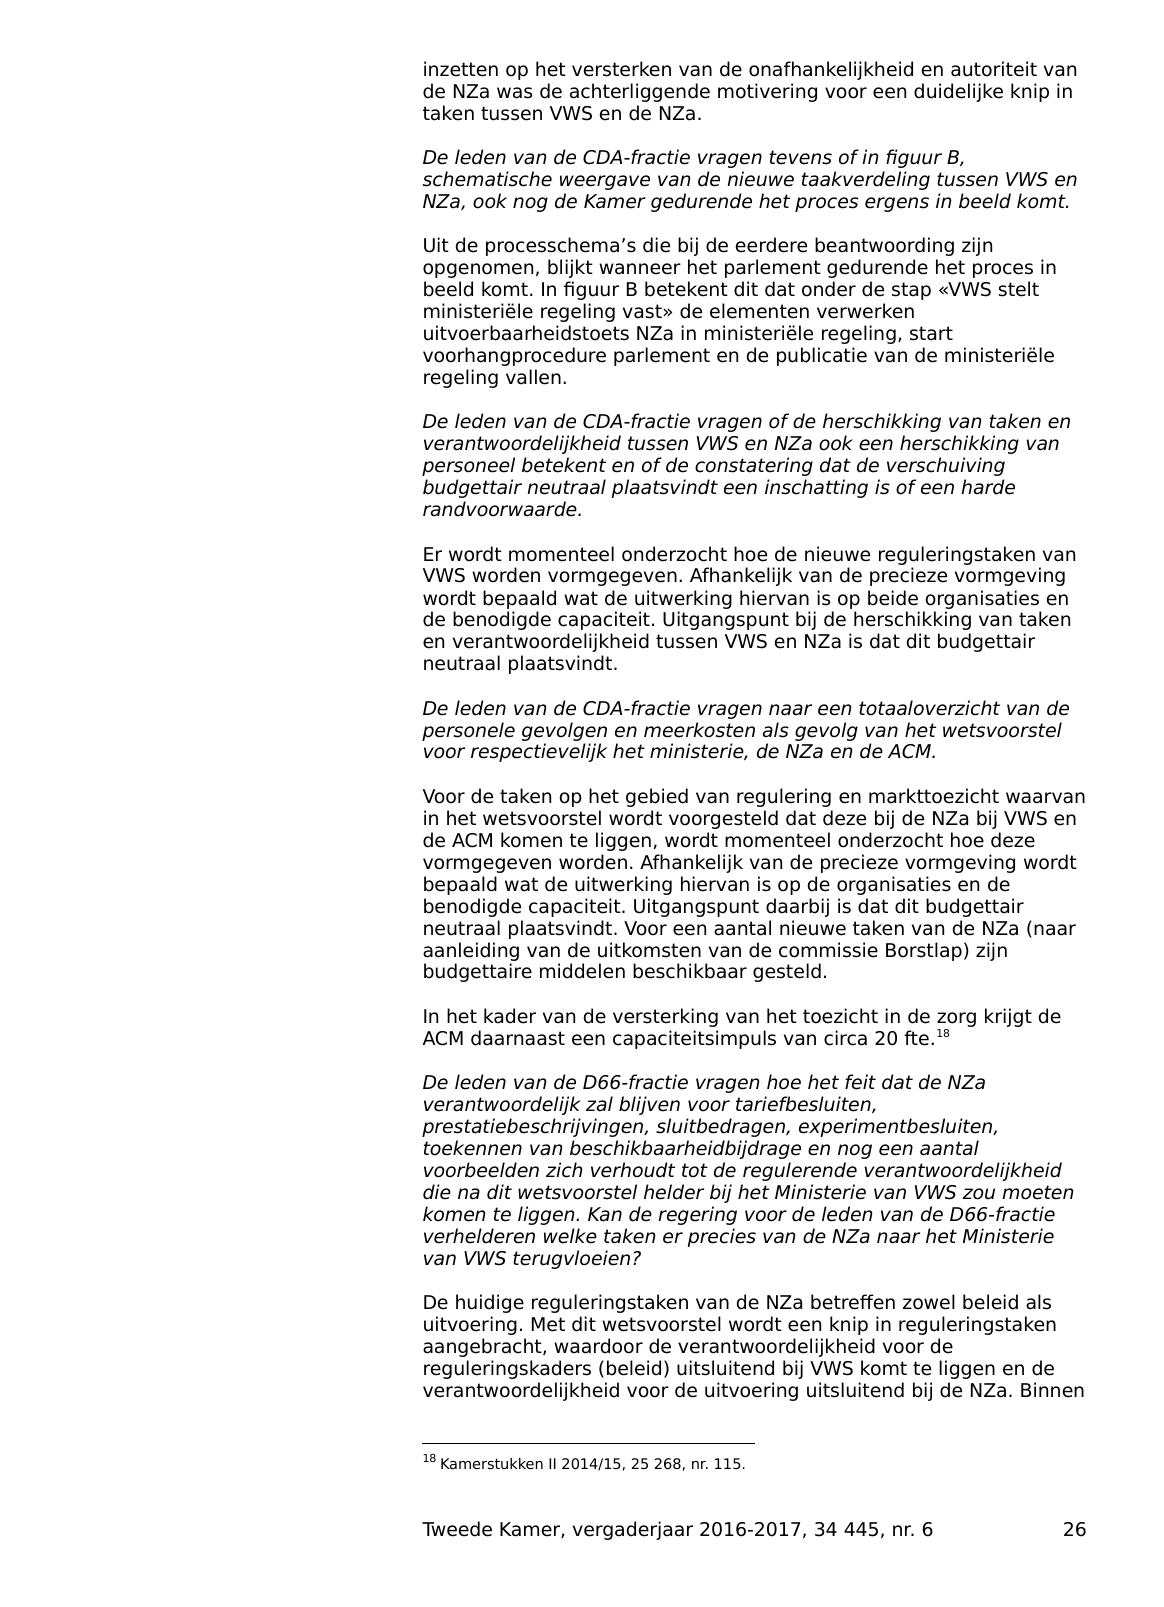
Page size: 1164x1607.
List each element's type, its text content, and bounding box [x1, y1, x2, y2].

text Uit de processchema’s die bij de eerdere beantwoording zijn opgenomen, blijkt wanneer het parlement gedurende het proces in beeld komt. In figuur B betekent dit dat onder de stap «VWS stelt ministeriële regeling vast» de elementen verwerken uitvoerbaarheidstoets NZa in ministeriële regeling, start voorhangprocedure parlement en de publicatie van de ministeriële regeling vallen. [422, 235, 1087, 389]
text De huidige reguleringstaken van de NZa betreffen zowel beleid als uitvoering. Met dit wetsvoorstel wordt een knip in reguleringstaken aangebracht, waardoor de verantwoordelijkheid voor de reguleringskaders (beleid) uitsluitend bij VWS komt te liggen en de verantwoordelijkheid voor de uitvoering uitsluitend bij de NZa. Binnen [422, 1292, 1087, 1402]
text Er wordt momenteel onderzocht hoe de nieuwe reguleringstaken van VWS worden vormgegeven. Afhankelijk van de precieze vormgeving wordt bepaald wat de uitwerking hiervan is op beide organisaties en de benodigde capaciteit. Uitgangspunt bij de herschikking van taken en verantwoordelijkheid tussen VWS en NZa is dat dit budgettair neutraal plaatsvindt. [422, 543, 1087, 675]
text Kamerstukken II 2014/15, 25 268, nr. 115. [422, 1452, 1087, 1474]
text In het kader van de versterking van het toezicht in de zorg krijgt de ACM daarnaast een capaciteitsimpuls van circa 20 fte. [422, 1006, 1087, 1049]
text De leden van de CDA-fractie vragen of de herschikking van taken en verantwoordelijkheid tussen VWS en NZa ook een herschikking van personeel betekent en of de constatering dat de verschuiving budgettair neutraal plaatsvindt een inschatting is of een harde randvoorwaarde. [422, 411, 1087, 521]
text De leden van de CDA-fractie vragen naar een totaaloverzicht van de personele gevolgen en meerkosten als gevolg van het wetsvoorstel voor respectievelijk het ministerie, de NZa en de ACM. [422, 697, 1087, 763]
text De leden van de D66-fractie vragen hoe het feit dat de NZa verantwoordelijk zal blijven voor tariefbesluiten, prestatiebeschrijvingen, sluitbedragen, experimentbesluiten, toekennen van beschikbaarheidbijdrage en nog een aantal voorbeelden zich verhoudt tot de regulerende verantwoordelijkheid die na dit wetsvoorstel helder bij het Ministerie van VWS zou moeten komen te liggen. Kan de regering voor de leden van de D66-fractie verhelderen welke taken er precies van de NZa naar het Ministerie van VWS terugvloeien? [422, 1072, 1087, 1269]
text inzetten op het versterken van de onafhankelijkheid en autoriteit van de NZa was de achterliggende motivering voor een duidelijke knip in taken tussen VWS en de NZa. [422, 59, 1087, 125]
text De leden van de CDA-fractie vragen tevens of in figuur B, schematische weergave van de nieuwe taakverdeling tussen VWS en NZa, ook nog de Kamer gedurende het proces ergens in beeld komt. [422, 147, 1087, 213]
text Voor de taken op het gebied van regulering en markttoezicht waarvan in het wetsvoorstel wordt voorgesteld dat deze bij de NZa bij VWS en de ACM komen te liggen, wordt momenteel onderzocht hoe deze vormgegeven worden. Afhankelijk van de precieze vormgeving wordt bepaald wat de uitwerking hiervan is op de organisaties en de benodigde capaciteit. Uitgangspunt daarbij is dat dit budgettair neutraal plaatsvindt. Voor een aantal nieuwe taken van de NZa (naar aanleiding van de uitkomsten van de commissie Borstlap) zijn budgettaire middelen beschikbaar gesteld. [422, 786, 1087, 983]
